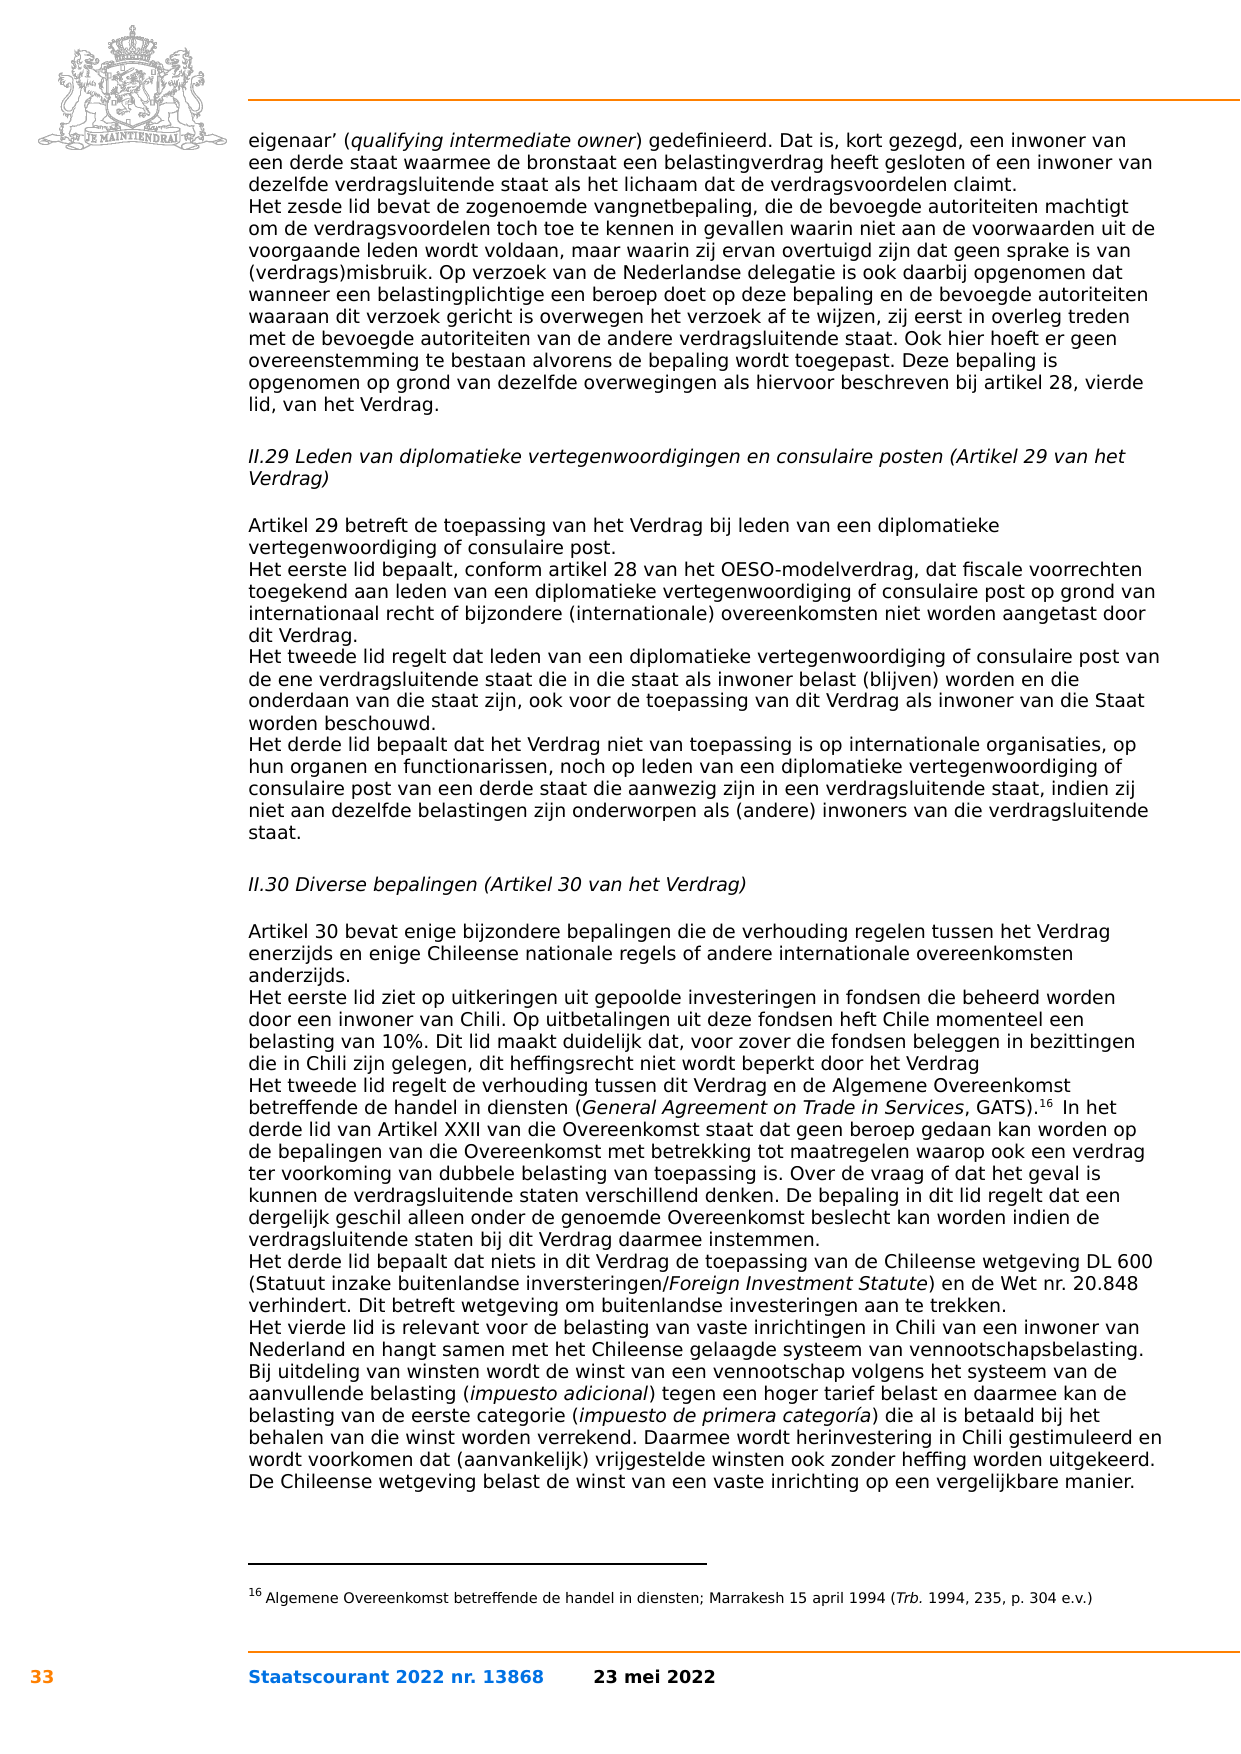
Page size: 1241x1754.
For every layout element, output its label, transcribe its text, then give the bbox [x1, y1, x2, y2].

text Het eerste lid bepaalt, conform artikel 28 van het OESO-modelverdrag, dat fiscale voorrechten toegekend aan leden van een diplomatieke vertegenwoordiging of consulaire post op grond van internationaal recht of bijzondere (internationale) overeenkomsten niet worden aangetast door dit Verdrag. [248, 558, 1163, 646]
picture [38, 25, 227, 150]
text Het eerste lid ziet op uitkeringen uit gepoolde investeringen in fondsen die beheerd worden door een inwoner van Chili. Op uitbetalingen uit deze fondsen heft Chile momenteel een belasting van 10%. Dit lid maakt duidelijk dat, voor zover die fondsen beleggen in bezittingen die in Chili zijn gelegen, dit heffingsrecht niet wordt beperkt door het Verdrag [248, 987, 1163, 1075]
text Artikel 29 betreft de toepassing van het Verdrag bij leden van een diplomatieke vertegenwoordiging of consulaire post. [248, 514, 1163, 558]
subtitle II.29 Leden van diplomatieke vertegenwoordigingen en consulaire posten (Artikel 29 van het Verdrag) [248, 446, 1163, 489]
text Artikel 30 bevat enige bijzondere bepalingen die de verhouding regelen tussen het Verdrag enerzijds en enige Chileense nationale regels of andere internationale overeenkomsten anderzijds. [248, 921, 1163, 987]
text Het tweede lid regelt de verhouding tussen dit Verdrag en de Algemene Overeenkomst betreffende de handel in diensten (General Agreement on Trade in Services, GATS). In het derde lid van Artikel XXII van die Overeenkomst staat dat geen beroep gedaan kan worden op de bepalingen van die Overeenkomst met betrekking tot maatregelen waarop ook een verdrag ter voorkoming van dubbele belasting van toepassing is. Over de vraag of dat het geval is kunnen de verdragsluitende staten verschillend denken. De bepaling in dit lid regelt dat een dergelijk geschil alleen onder de genoemde Overeenkomst beslecht kan worden indien de verdragsluitende staten bij dit Verdrag daarmee instemmen. [248, 1075, 1163, 1251]
text Het vierde lid is relevant voor de belasting van vaste inrichtingen in Chili van een inwoner van Nederland en hangt samen met het Chileense gelaagde systeem van vennootschapsbelasting. Bij uitdeling van winsten wordt de winst van een vennootschap volgens het systeem van de aanvullende belasting (impuesto adicional) tegen een hoger tarief belast en daarmee kan de belasting van de eerste categorie (impuesto de primera categoría) die al is betaald bij het behalen van die winst worden verrekend. Daarmee wordt herinvestering in Chili gestimuleerd en wordt voorkomen dat (aanvankelijk) vrijgestelde winsten ook zonder heffing worden uitgekeerd. De Chileense wetgeving belast de winst van een vaste inrichting op een vergelijkbare manier. [248, 1317, 1163, 1493]
text Het derde lid bepaalt dat niets in dit Verdrag de toepassing van de Chileense wetgeving DL 600 (Statuut inzake buitenlandse inversteringen/Foreign Investment Statute) en de Wet nr. 20.848 verhindert. Dit betreft wetgeving om buitenlandse investeringen aan te trekken. [248, 1251, 1163, 1317]
text Het zesde lid bevat de zogenoemde vangnetbepaling, die de bevoegde autoriteiten machtigt om de verdragsvoordelen toch toe te kennen in gevallen waarin niet aan de voorwaarden uit de voorgaande leden wordt voldaan, maar waarin zij ervan overtuigd zijn dat geen sprake is van (verdrags)misbruik. Op verzoek van de Nederlandse delegatie is ook daarbij opgenomen dat wanneer een belastingplichtige een beroep doet op deze bepaling en de bevoegde autoriteiten waaraan dit verzoek gericht is overwegen het verzoek af te wijzen, zij eerst in overleg treden met de bevoegde autoriteiten van de andere verdragsluitende staat. Ook hier hoeft er geen overeenstemming te bestaan alvorens de bepaling wordt toegepast. Deze bepaling is opgenomen op grond van dezelfde overwegingen als hiervoor beschreven bij artikel 28, vierde lid, van het Verdrag. [248, 196, 1163, 416]
subtitle II.30 Diverse bepalingen (Artikel 30 van het Verdrag) [248, 874, 1163, 896]
text Het derde lid bepaalt dat het Verdrag niet van toepassing is op internationale organisaties, op hun organen en functionarissen, noch op leden van een diplomatieke vertegenwoordiging of consulaire post van een derde staat die aanwezig zijn in een verdragsluitende staat, indien zij niet aan dezelfde belastingen zijn onderworpen als (andere) inwoners van die verdragsluitende staat. [248, 734, 1163, 844]
text Algemene Overeenkomst betreffende de handel in diensten; Marrakesh 15 april 1994 (Trb. 1994, 235, p. 304 e.v.) [248, 1586, 1163, 1608]
text eigenaar’ (qualifying intermediate owner) gedefinieerd. Dat is, kort gezegd, een inwoner van een derde staat waarmee de bronstaat een belastingverdrag heeft gesloten of een inwoner van dezelfde verdragsluitende staat als het lichaam dat de verdragsvoordelen claimt. [248, 130, 1163, 196]
text Het tweede lid regelt dat leden van een diplomatieke vertegenwoordiging of consulaire post van de ene verdragsluitende staat die in die staat als inwoner belast (blijven) worden en die onderdaan van die staat zijn, ook voor de toepassing van dit Verdrag als inwoner van die Staat worden beschouwd. [248, 646, 1163, 734]
